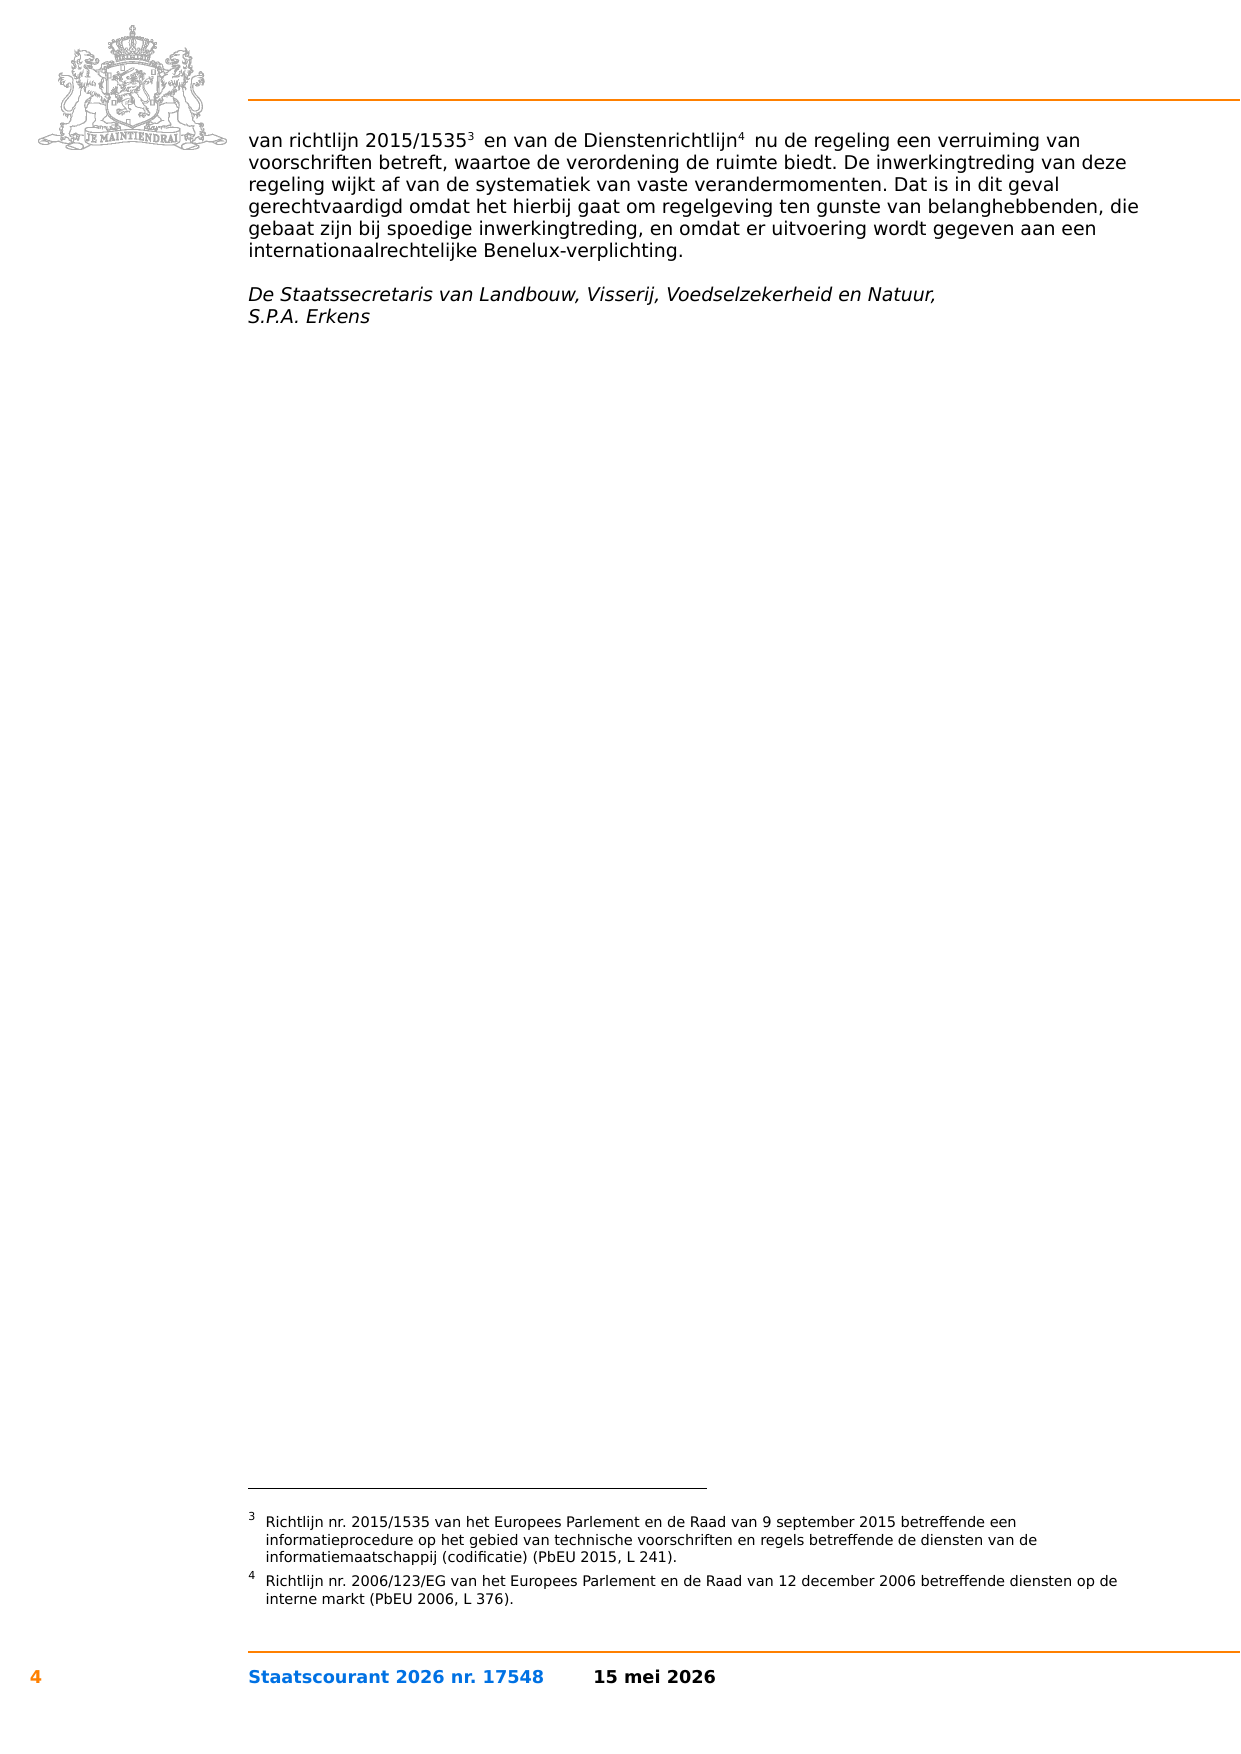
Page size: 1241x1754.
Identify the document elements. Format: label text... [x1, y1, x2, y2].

text Richtlijn nr. 2015/1535 van het Europees Parlement en de Raad van 9 september 2015 betreffende een informatieprocedure op het gebied van technische voorschriften en regels betreffende de diensten van de informatiemaatschappij (codificatie) (PbEU 2015, L 241). [248, 1510, 1163, 1566]
picture [38, 25, 227, 150]
text van richtlijn 2015/1535 en van de Dienstenrichtlijn nu de regeling een verruiming van voorschriften betreft, waartoe de verordening de ruimte biedt. De inwerkingtreding van deze regeling wijkt af van de systematiek van vaste verandermomenten. Dat is in dit geval gerechtvaardigd omdat het hierbij gaat om regelgeving ten gunste van belanghebbenden, die gebaat zijn bij spoedige inwerkingtreding, en omdat er uitvoering wordt gegeven aan een internationaalrechtelijke Benelux-verplichting. [248, 130, 1163, 262]
text De Staatssecretaris van Landbouw, Visserij, Voedselzekerheid en Natuur, S.P.A. Erkens [248, 284, 1163, 328]
text Richtlijn nr. 2006/123/EG van het Europees Parlement en de Raad van 12 december 2006 betreffende diensten op de interne markt (PbEU 2006, L 376). [248, 1569, 1163, 1608]
